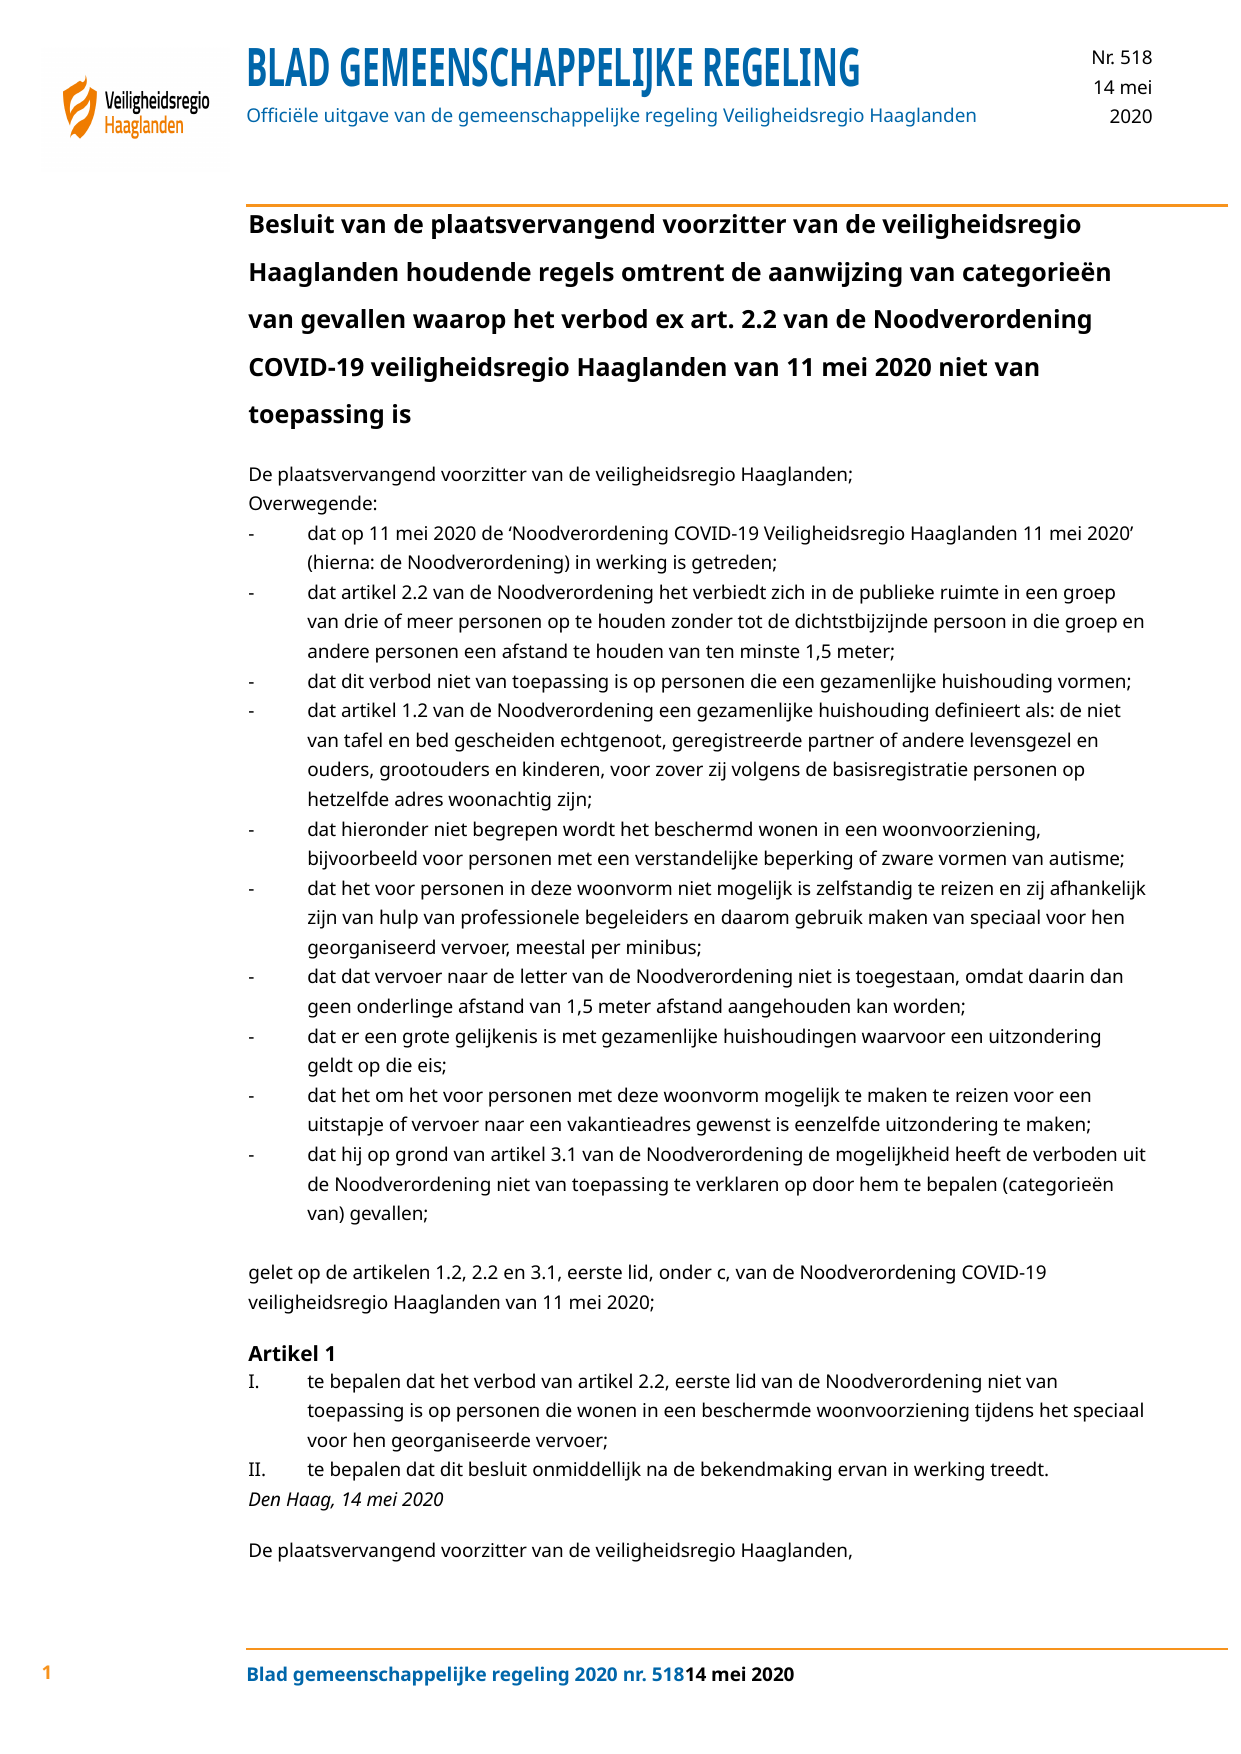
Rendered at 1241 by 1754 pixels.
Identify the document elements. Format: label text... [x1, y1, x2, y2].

list dat artikel 1.2 van de Noodverordening een gezamenlijke huishouding definieert als: de niet van tafel en bed gescheiden echtgenoot, geregistreerde partner of andere levensgezel en ouders, grootouders en kinderen, voor zover zij volgens de basisregistratie personen op hetzelfde adres woonachtig zijn; [248, 697, 1152, 812]
list dat het om het voor personen met deze woonvorm mogelijk te maken te reizen voor een uitstapje of vervoer naar een vakantieadres gewenst is eenzelfde uitzondering te maken; [248, 1082, 1152, 1137]
text De plaatsvervangend voorzitter van de veiligheidsregio Haaglanden; [248, 461, 1152, 486]
text De plaatsvervangend voorzitter van de veiligheidsregio Haaglanden, [248, 1538, 1152, 1563]
list te bepalen dat dit besluit onmiddellijk na de bekendmaking ervan in werking treedt. [248, 1457, 1152, 1482]
list dat artikel 2.2 van de Noodverordening het verbiedt zich in de publieke ruimte in een groep van drie of meer personen op te houden zonder tot de dichtstbijzijnde persoon in die groep en andere personen een afstand te houden van ten minste 1,5 meter; [248, 579, 1152, 664]
list dat dat vervoer naar de letter van de Noodverordening niet is toegestaan, omdat daarin dan geen onderlinge afstand van 1,5 meter afstand aangehouden kan worden; [248, 964, 1152, 1019]
list te bepalen dat het verbod van artikel 2.2, eerste lid van de Noodverordening niet van toepassing is op personen die wonen in een beschermde woonvoorziening tijdens het speciaal voor hen georganiseerde vervoer; [248, 1368, 1152, 1453]
text Overwegende: [248, 490, 1152, 516]
text gelet op de artikelen 1.2, 2.2 en 3.1, eerste lid, onder c, van de Noodverordening COVID-19 veiligheidsregio Haaglanden van 11 mei 2020; [248, 1259, 1152, 1315]
list dat er een grote gelijkenis is met gezamenlijke huishoudingen waarvoor een uitzondering geldt op die eis; [248, 1023, 1152, 1078]
text Besluit van de plaatsvervangend voorzitter van de veiligheidsregio Haaglanden houdende regels omtrent de aanwijzing van categorieën van gevallen waarop het verbod ex art. 2.2 van de Noodverordening COVID-19 veiligheidsregio Haaglanden van 11 mei 2020 niet van toepassing is [248, 207, 1152, 431]
list dat op 11 mei 2020 de ‘Noodverordening COVID-19 Veiligheidsregio Haaglanden 11 mei 2020’ (hierna: de Noodverordening) in werking is getreden; [248, 520, 1152, 575]
text Den Haag, 14 mei 2020 [248, 1486, 1152, 1512]
list dat hij op grond van artikel 3.1 van de Noodverordening de mogelijkheid heeft de verboden uit de Noodverordening niet van toepassing te verklaren op door hem te bepalen (categorieën van) gevallen; [248, 1141, 1152, 1226]
text Artikel 1 [248, 1339, 1152, 1368]
list dat hieronder niet begrepen wordt het beschermd wonen in een woonvoorziening, bijvoorbeeld voor personen met een verstandelijke beperking of zware vormen van autisme; [248, 816, 1152, 871]
picture [41, 47, 231, 172]
list dat het voor personen in deze woonvorm niet mogelijk is zelfstandig te reizen en zij afhankelijk zijn van hulp van professionele begeleiders en daarom gebruik maken van speciaal voor hen georganiseerd vervoer, meestal per minibus; [248, 875, 1152, 960]
list dat dit verbod niet van toepassing is op personen die een gezamenlijke huishouding vormen; [248, 668, 1152, 693]
